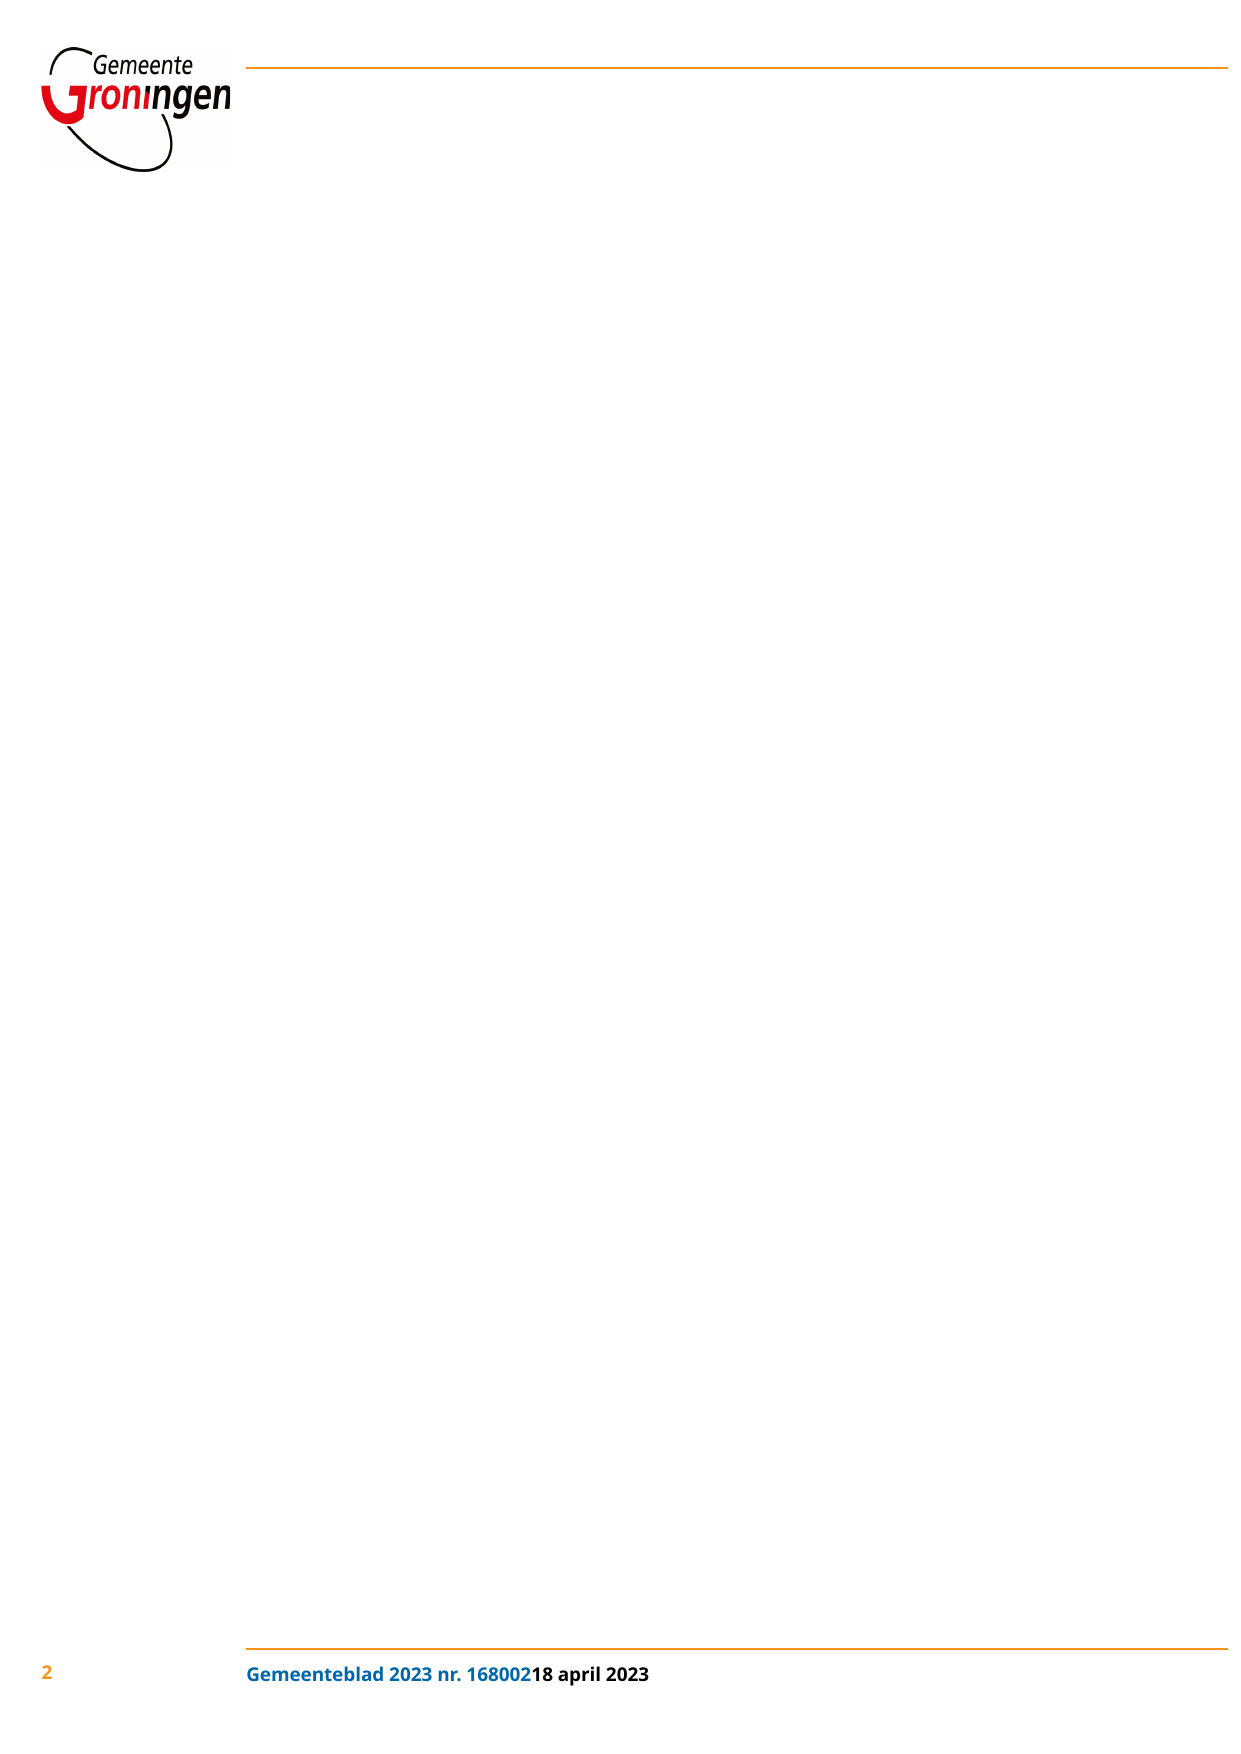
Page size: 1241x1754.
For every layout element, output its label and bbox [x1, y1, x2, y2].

picture [41, 47, 231, 172]
